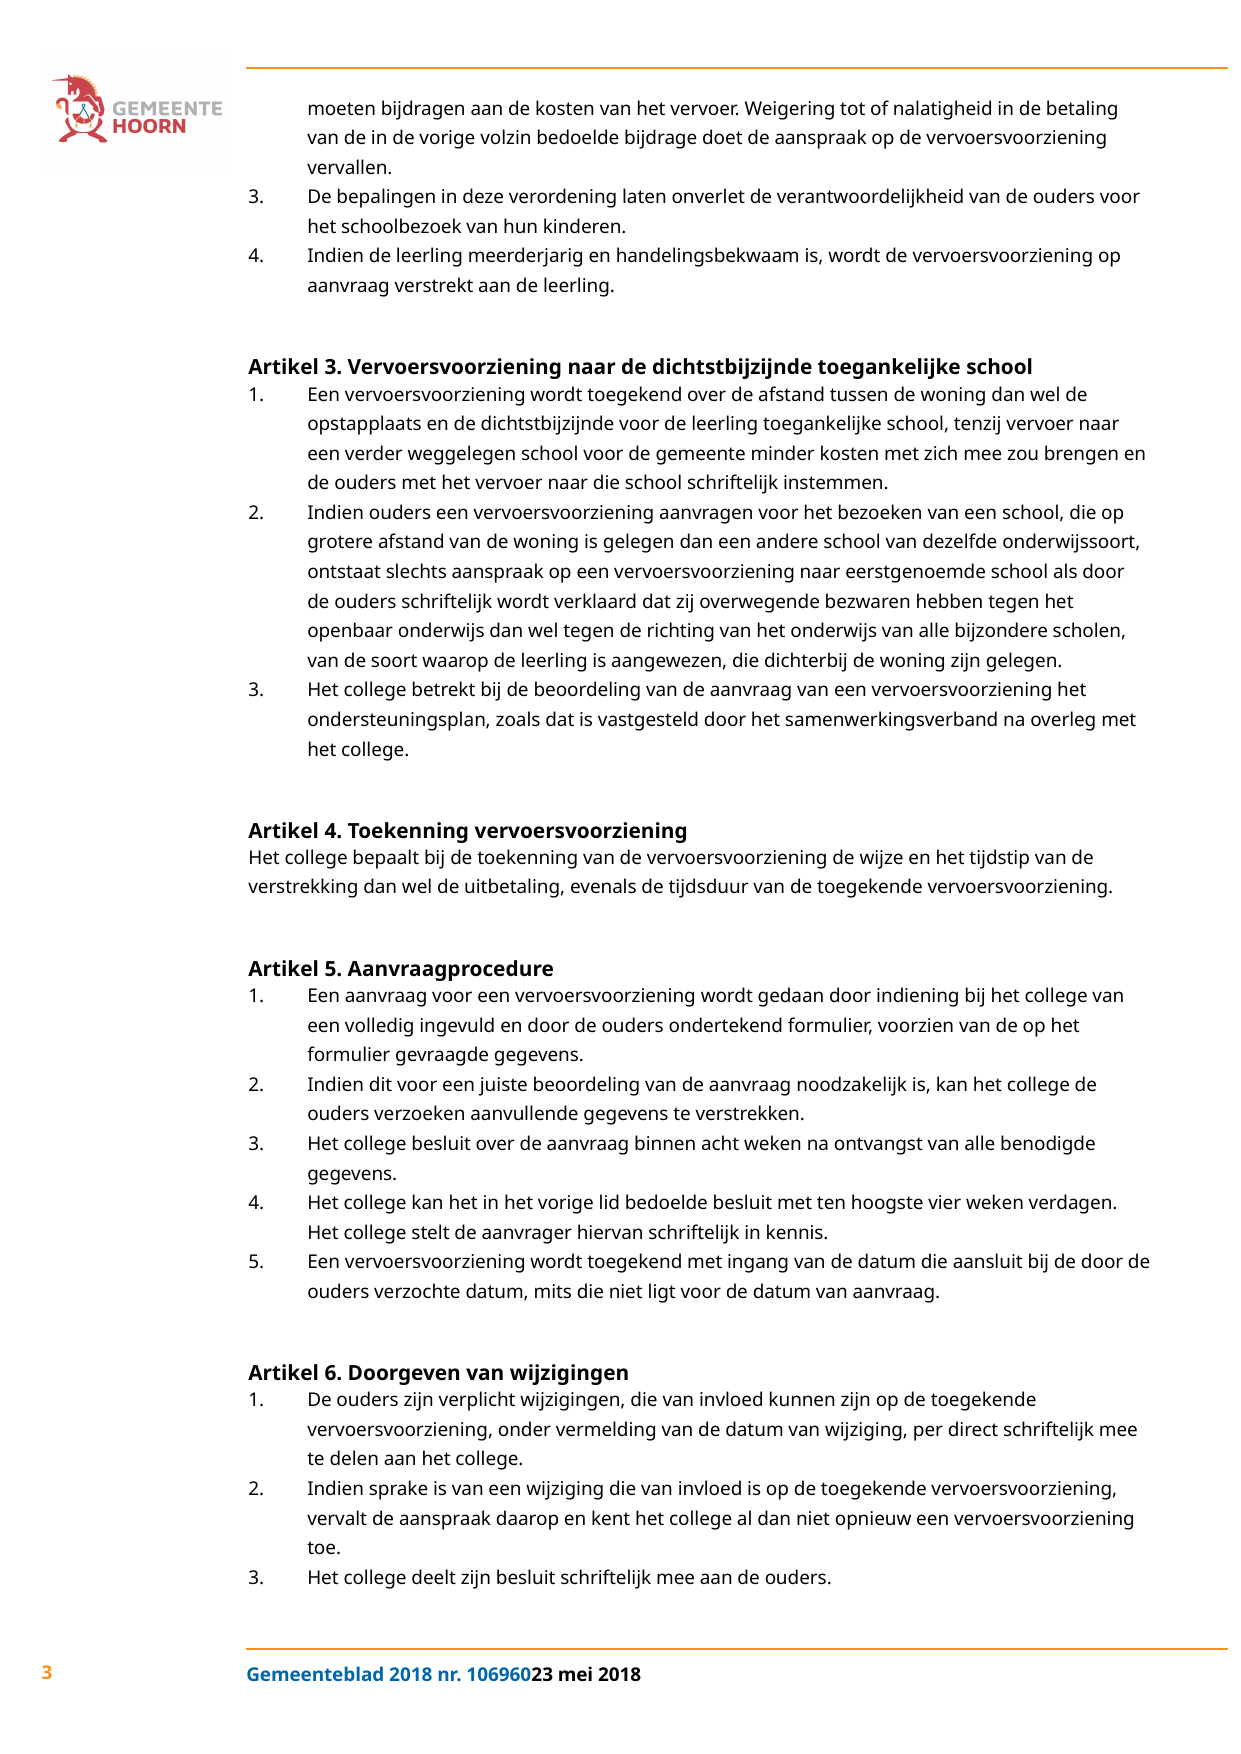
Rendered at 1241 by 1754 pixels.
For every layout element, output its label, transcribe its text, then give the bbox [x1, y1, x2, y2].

list Een aanvraag voor een vervoersvoorziening wordt gedaan door indiening bij het college van een volledig ingevuld en door de ouders ondertekend formulier, voorzien van de op het formulier gevraagde gegevens. [248, 982, 1152, 1067]
list Indien dit voor een juiste beoordeling van de aanvraag noodzakelijk is, kan het college de ouders verzoeken aanvullende gegevens te verstrekken. [248, 1071, 1152, 1126]
list Een vervoersvoorziening wordt toegekend over de afstand tussen de woning dan wel de opstapplaats en de dichtstbijzijnde voor de leerling toegankelijke school, tenzij vervoer naar een verder weggelegen school voor de gemeente minder kosten met zich mee zou brengen en de ouders met het vervoer naar die school schriftelijk instemmen. [248, 381, 1152, 495]
list Een vervoersvoorziening wordt toegekend met ingang van de datum die aansluit bij de door de ouders verzochte datum, mits die niet ligt voor de datum van aanvraag. [248, 1248, 1152, 1304]
list moeten bijdragen aan de kosten van het vervoer. Weigering tot of nalatigheid in de betaling van de in de vorige volzin bedoelde bijdrage doet de aanspraak op de vervoersvoorziening vervallen. [248, 95, 1152, 180]
text Artikel 5. Aanvraagprocedure [248, 954, 1152, 982]
text Het college bepaalt bij de toekenning van de vervoersvoorziening de wijze en het tijdstip van de verstrekking dan wel de uitbetaling, evenals de tijdsduur van de toegekende vervoersvoorziening. [248, 844, 1152, 899]
picture [41, 47, 231, 172]
list Het college betrekt bij de beoordeling van de aanvraag van een vervoersvoorziening het ondersteuningsplan, zoals dat is vastgesteld door het samenwerkingsverband na overleg met het college. [248, 677, 1152, 761]
list De bepalingen in deze verordening laten onverlet de verantwoordelijkheid van de ouders voor het schoolbezoek van hun kinderen. [248, 183, 1152, 239]
list Indien de leerling meerderjarig en handelingsbekwaam is, wordt de vervoersvoorziening op aanvraag verstrekt aan de leerling. [248, 243, 1152, 298]
list Het college deelt zijn besluit schriftelijk mee aan de ouders. [248, 1564, 1152, 1590]
text Artikel 4. Toekenning vervoersvoorziening [248, 816, 1152, 844]
list Het college besluit over de aanvraag binnen acht weken na ontvangst van alle benodigde gegevens. [248, 1130, 1152, 1185]
list Het college kan het in het vorige lid bedoelde besluit met ten hoogste vier weken verdagen. Het college stelt de aanvrager hiervan schriftelijk in kennis. [248, 1189, 1152, 1244]
text Artikel 3. Vervoersvoorziening naar de dichtstbijzijnde toegankelijke school [248, 352, 1152, 381]
list Indien sprake is van een wijziging die van invloed is op de toegekende vervoersvoorziening, vervalt de aanspraak daarop en kent het college al dan niet opnieuw een vervoersvoorziening toe. [248, 1475, 1152, 1560]
text Artikel 6. Doorgeven van wijzigingen [248, 1358, 1152, 1386]
list De ouders zijn verplicht wijzigingen, die van invloed kunnen zijn op de toegekende vervoersvoorziening, onder vermelding van de datum van wijziging, per direct schriftelijk mee te delen aan het college. [248, 1386, 1152, 1471]
list Indien ouders een vervoersvoorziening aanvragen voor het bezoeken van een school, die op grotere afstand van de woning is gelegen dan een andere school van dezelfde onderwijssoort, ontstaat slechts aanspraak op een vervoersvoorziening naar eerstgenoemde school als door de ouders schriftelijk wordt verklaard dat zij overwegende bezwaren hebben tegen het openbaar onderwijs dan wel tegen de richting van het onderwijs van alle bijzondere scholen, van de soort waarop de leerling is aangewezen, die dichterbij de woning zijn gelegen. [248, 499, 1152, 673]
